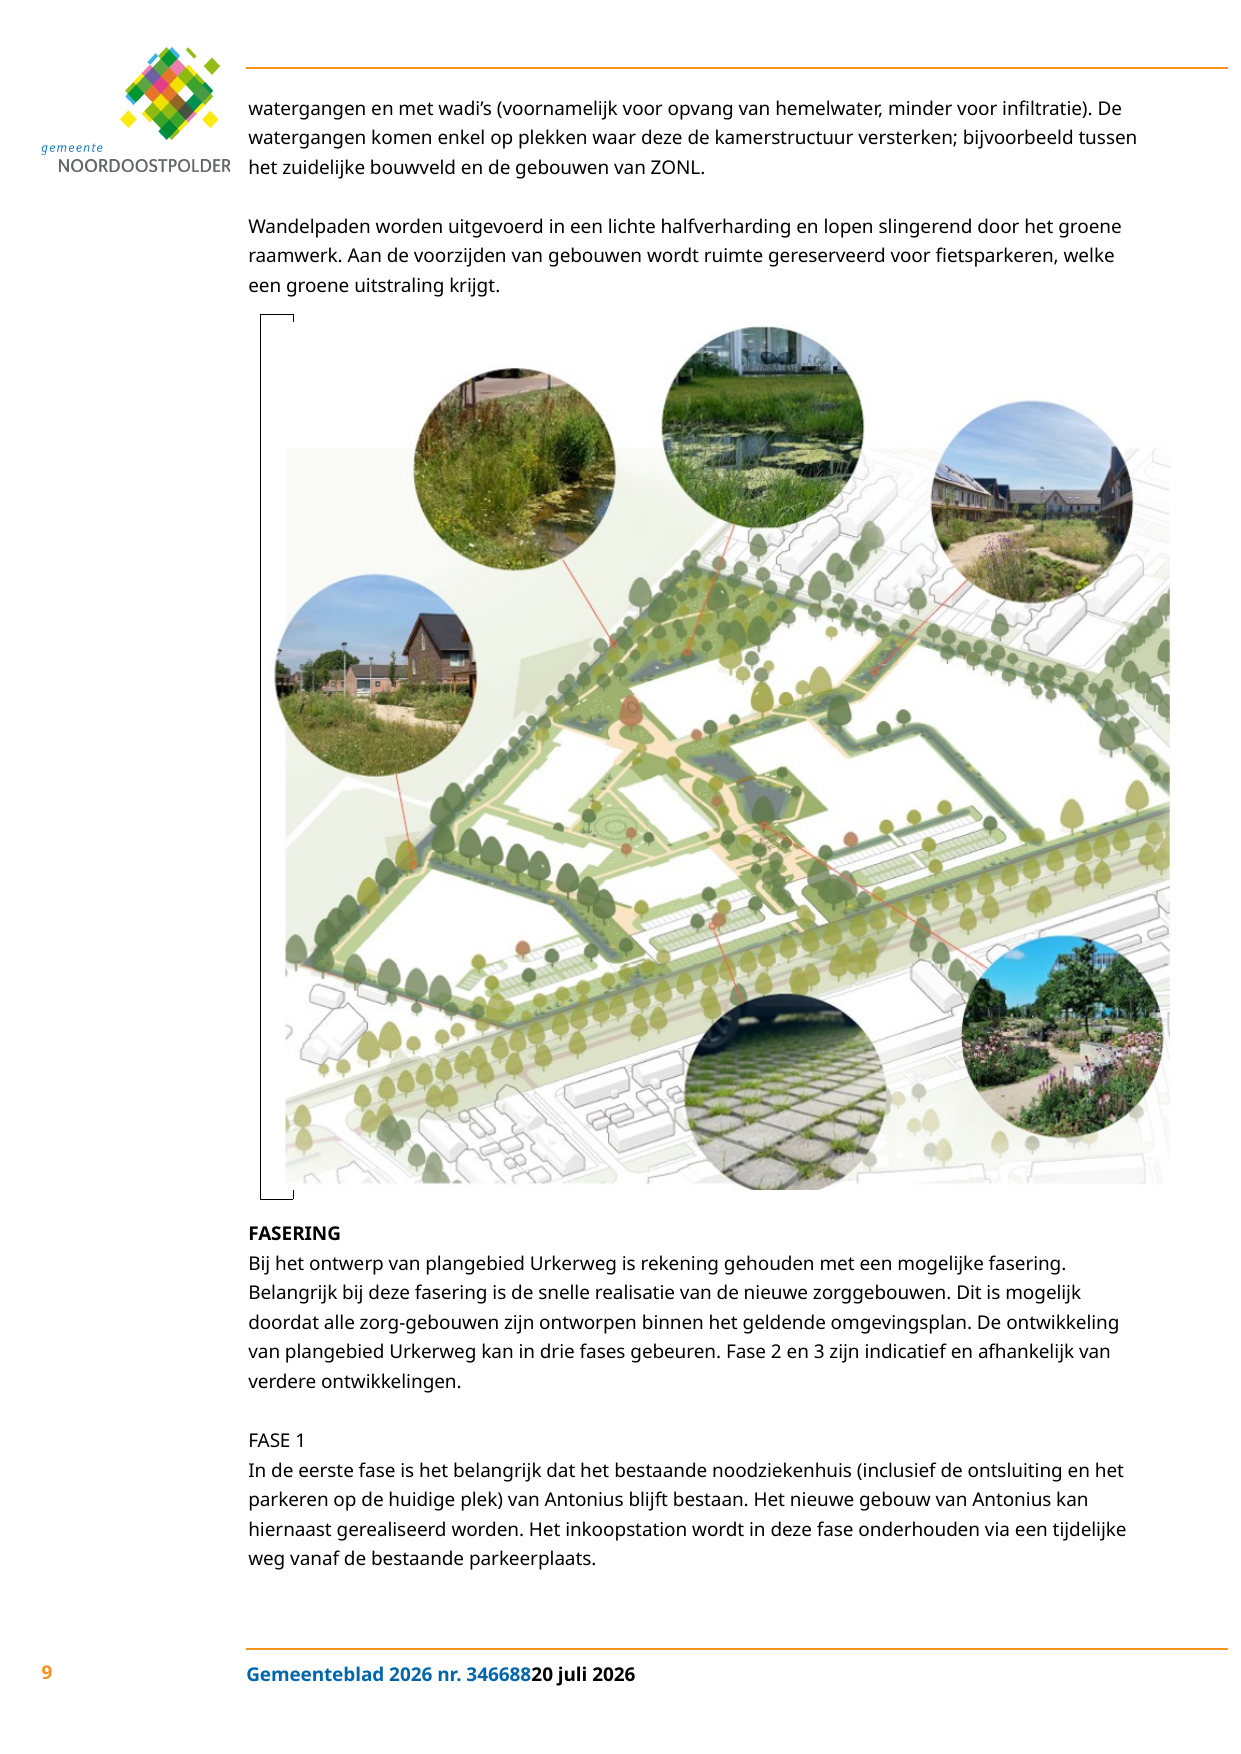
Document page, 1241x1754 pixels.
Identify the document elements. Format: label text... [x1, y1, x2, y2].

text Wandelpaden worden uitgevoerd in een lichte halfverharding en lopen slingerend door het groene raamwerk. Aan de voorzijden van gebouwen wordt ruimte gereserveerd voor fietsparkeren, welke een groene uitstraling krijgt. [248, 213, 1152, 298]
text FASE 1 [248, 1427, 1152, 1453]
picture [268, 322, 1173, 1190]
text FASERING [248, 1220, 1152, 1246]
text In de eerste fase is het belangrijk dat het bestaande noodziekenhuis (inclusief de ontsluiting en het parkeren op de huidige plek) van Antonius blijft bestaan. Het nieuwe gebouw van Antonius kan hiernaast gerealiseerd worden. Het inkoopstation wordt in deze fase onderhouden via een tijdelijke weg vanaf de bestaande parkeerplaats. [248, 1457, 1152, 1571]
text Bij het ontwerp van plangebied Urkerweg is rekening gehouden met een mogelijke fasering. Belangrijk bij deze fasering is de snelle realisatie van de nieuwe zorggebouwen. Dit is mogelijk doordat alle zorg-gebouwen zijn ontworpen binnen het geldende omgevingsplan. De ontwikkeling van plangebied Urkerweg kan in drie fases gebeuren. Fase 2 en 3 zijn indicatief en afhankelijk van verdere ontwikkelingen. [248, 1250, 1152, 1394]
text watergangen en met wadi’s (voornamelijk voor opvang van hemelwater, minder voor infiltratie). De watergangen komen enkel op plekken waar deze de kamerstructuur versterken; bijvoorbeeld tussen het zuidelijke bouwveld en de gebouwen van ZONL. [248, 95, 1152, 180]
picture [41, 47, 231, 172]
